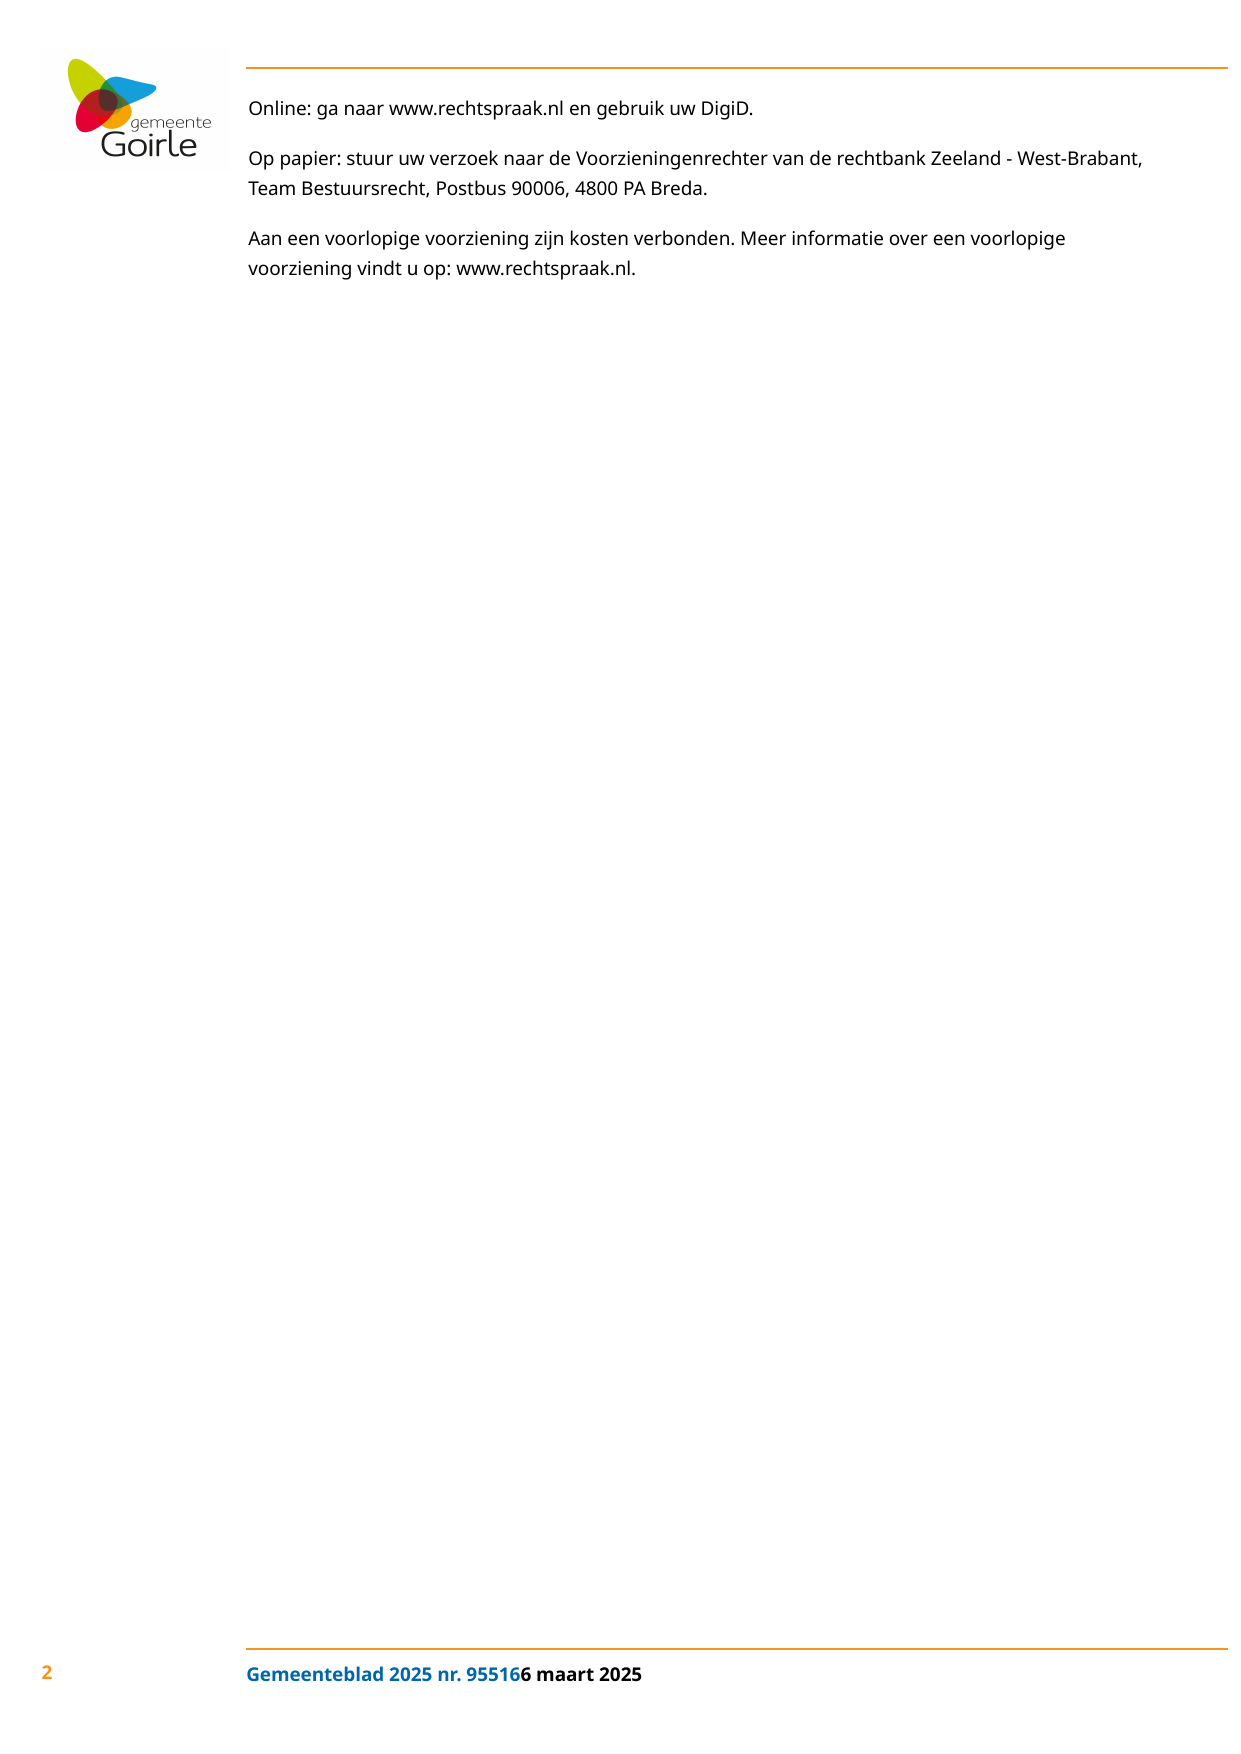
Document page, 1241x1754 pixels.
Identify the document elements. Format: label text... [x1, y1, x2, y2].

text Aan een voorlopige voorziening zijn kosten verbonden. Meer informatie over een voorlopige voorziening vindt u op: www.rechtspraak.nl. [248, 225, 1152, 281]
picture [41, 47, 231, 172]
text Op papier: stuur uw verzoek naar de Voorzieningenrechter van de rechtbank Zeeland - West-Brabant, Team Bestuursrecht, Postbus 90006, 4800 PA Breda. [248, 145, 1152, 201]
text Online: ga naar www.rechtspraak.nl en gebruik uw DigiD. [248, 95, 1152, 121]
